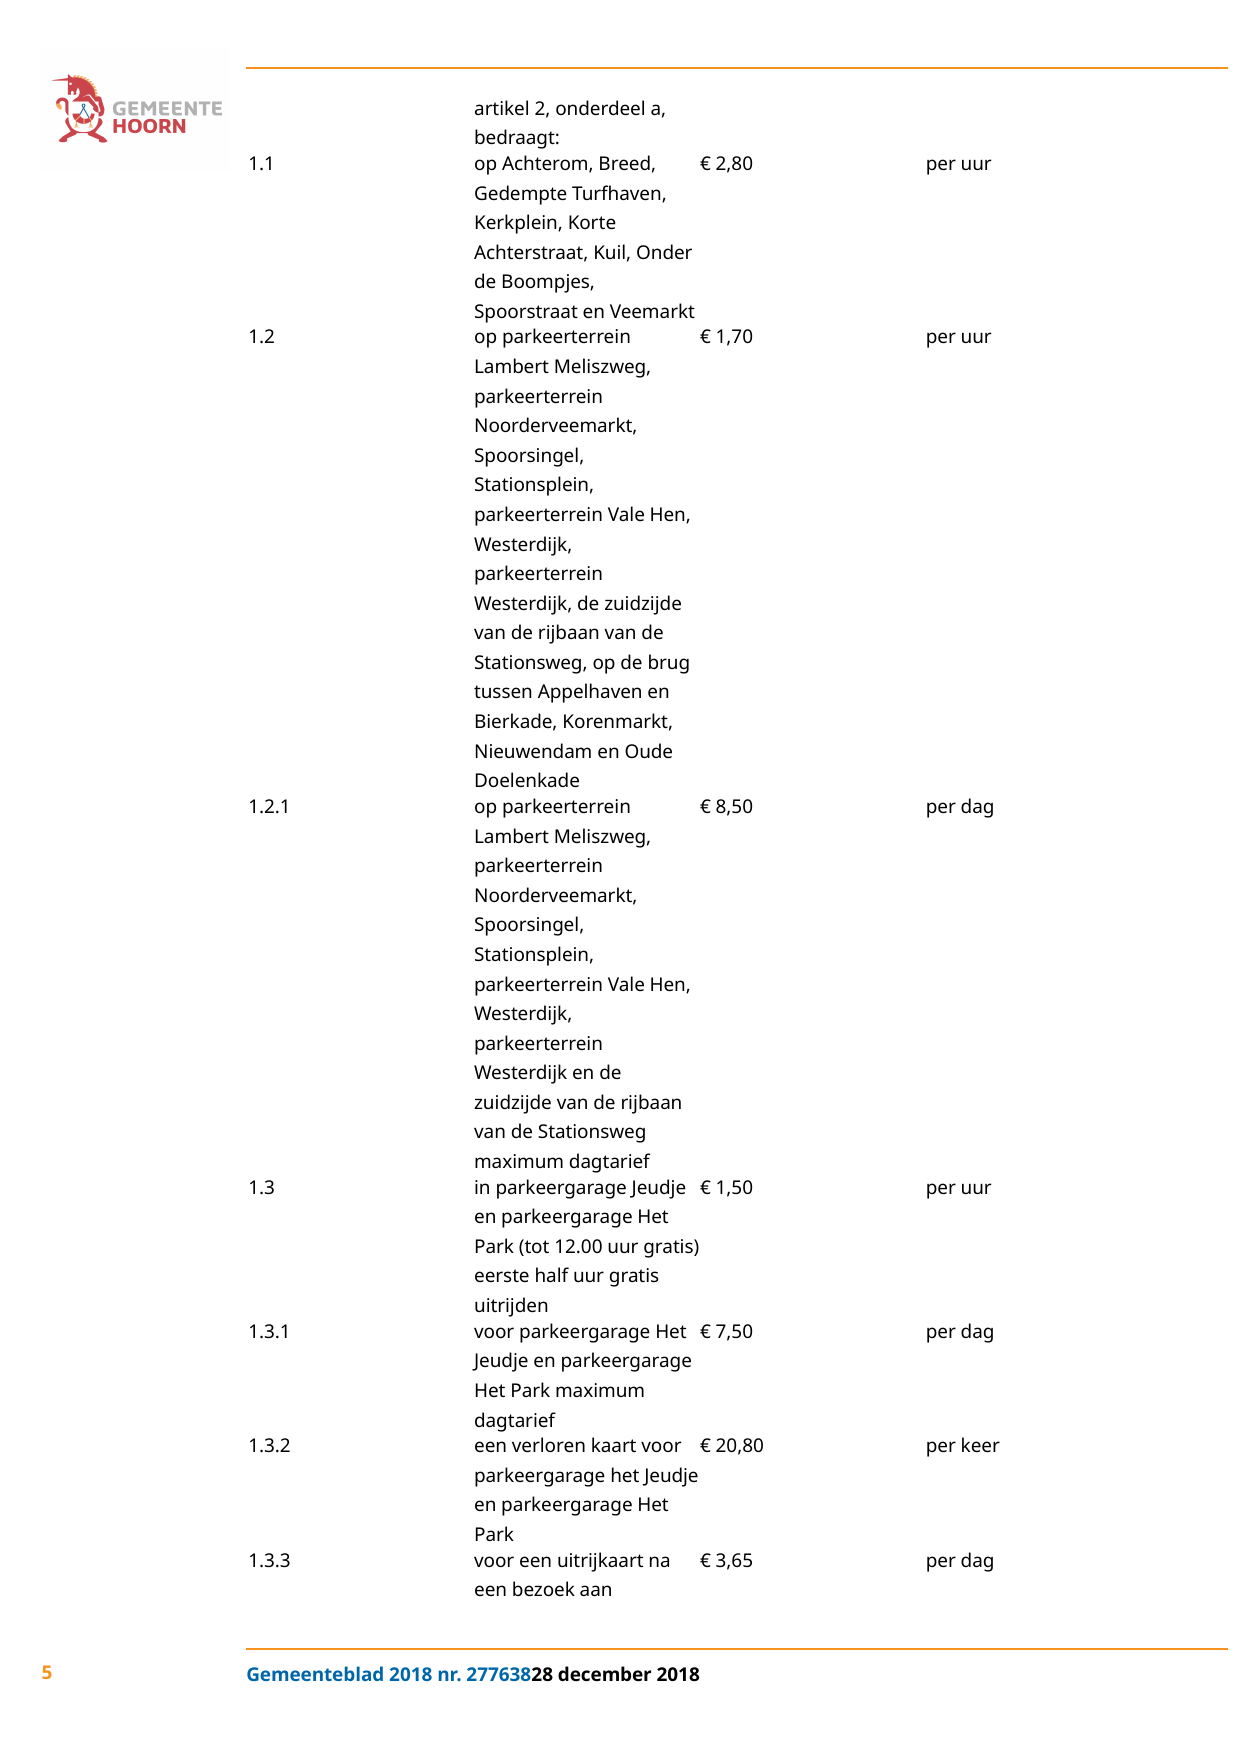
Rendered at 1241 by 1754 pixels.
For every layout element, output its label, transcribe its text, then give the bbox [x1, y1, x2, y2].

table_cell per uur [926, 150, 1152, 324]
table_cell € 8,50 [700, 793, 926, 1174]
table_cell 1.3.2 [248, 1433, 474, 1547]
table_cell [926, 95, 1152, 150]
table_cell op parkeerterrein Lambert Meliszweg, parkeerterrein Noorderveemarkt, Spoorsingel, Stationsplein, parkeerterrein Vale Hen, Westerdijk, parkeerterrein Westerdijk en de zuidzijde van de rijbaan van de Stationsweg maximum dagtarief [474, 793, 700, 1174]
table_cell in parkeergarage Jeudje en parkeergarage Het Park (tot 12.00 uur gratis) eerste half uur gratis uitrijden [474, 1174, 700, 1318]
table_cell per uur [926, 1174, 1152, 1318]
table_cell € 20,80 [700, 1433, 926, 1547]
table_cell [248, 95, 474, 150]
table_cell per dag [926, 793, 1152, 1174]
table_cell 1.2 [248, 324, 474, 793]
table_cell € 7,50 [700, 1318, 926, 1432]
table_cell per dag [926, 1547, 1152, 1602]
table_cell per uur [926, 324, 1152, 793]
table_cell voor een uitrijkaart na een bezoek aan [474, 1547, 700, 1602]
table_cell een verloren kaart voor parkeergarage het Jeudje en parkeergarage Het Park [474, 1433, 700, 1547]
table_cell € 1,70 [700, 324, 926, 793]
table_cell 1.3 [248, 1174, 474, 1318]
table_cell [700, 95, 926, 150]
table_cell 1.2.1 [248, 793, 474, 1174]
table_cell 1.1 [248, 150, 474, 324]
table_cell € 3,65 [700, 1547, 926, 1602]
table_cell voor parkeergarage Het Jeudje en parkeergarage Het Park maximum dagtarief [474, 1318, 700, 1432]
table_cell 1.3.3 [248, 1547, 474, 1602]
table_cell per keer [926, 1433, 1152, 1547]
table_cell 1.3.1 [248, 1318, 474, 1432]
table_cell op parkeerterrein Lambert Meliszweg, parkeerterrein Noorderveemarkt, Spoorsingel, Stationsplein, parkeerterrein Vale Hen, Westerdijk, parkeerterrein Westerdijk, de zuidzijde van de rijbaan van de Stationsweg, op de brug tussen Appelhaven en Bierkade, Korenmarkt, Nieuwendam en Oude Doelenkade [474, 324, 700, 793]
table_cell per dag [926, 1318, 1152, 1432]
table_cell € 2,80 [700, 150, 926, 324]
table_cell op Achterom, Breed, Gedempte Turfhaven, Kerkplein, Korte Achterstraat, Kuil, Onder de Boompjes, Spoorstraat en Veemarkt [474, 150, 700, 324]
table_cell artikel 2, onderdeel a, bedraagt: [474, 95, 700, 150]
table_cell € 1,50 [700, 1174, 926, 1318]
picture [41, 47, 231, 172]
